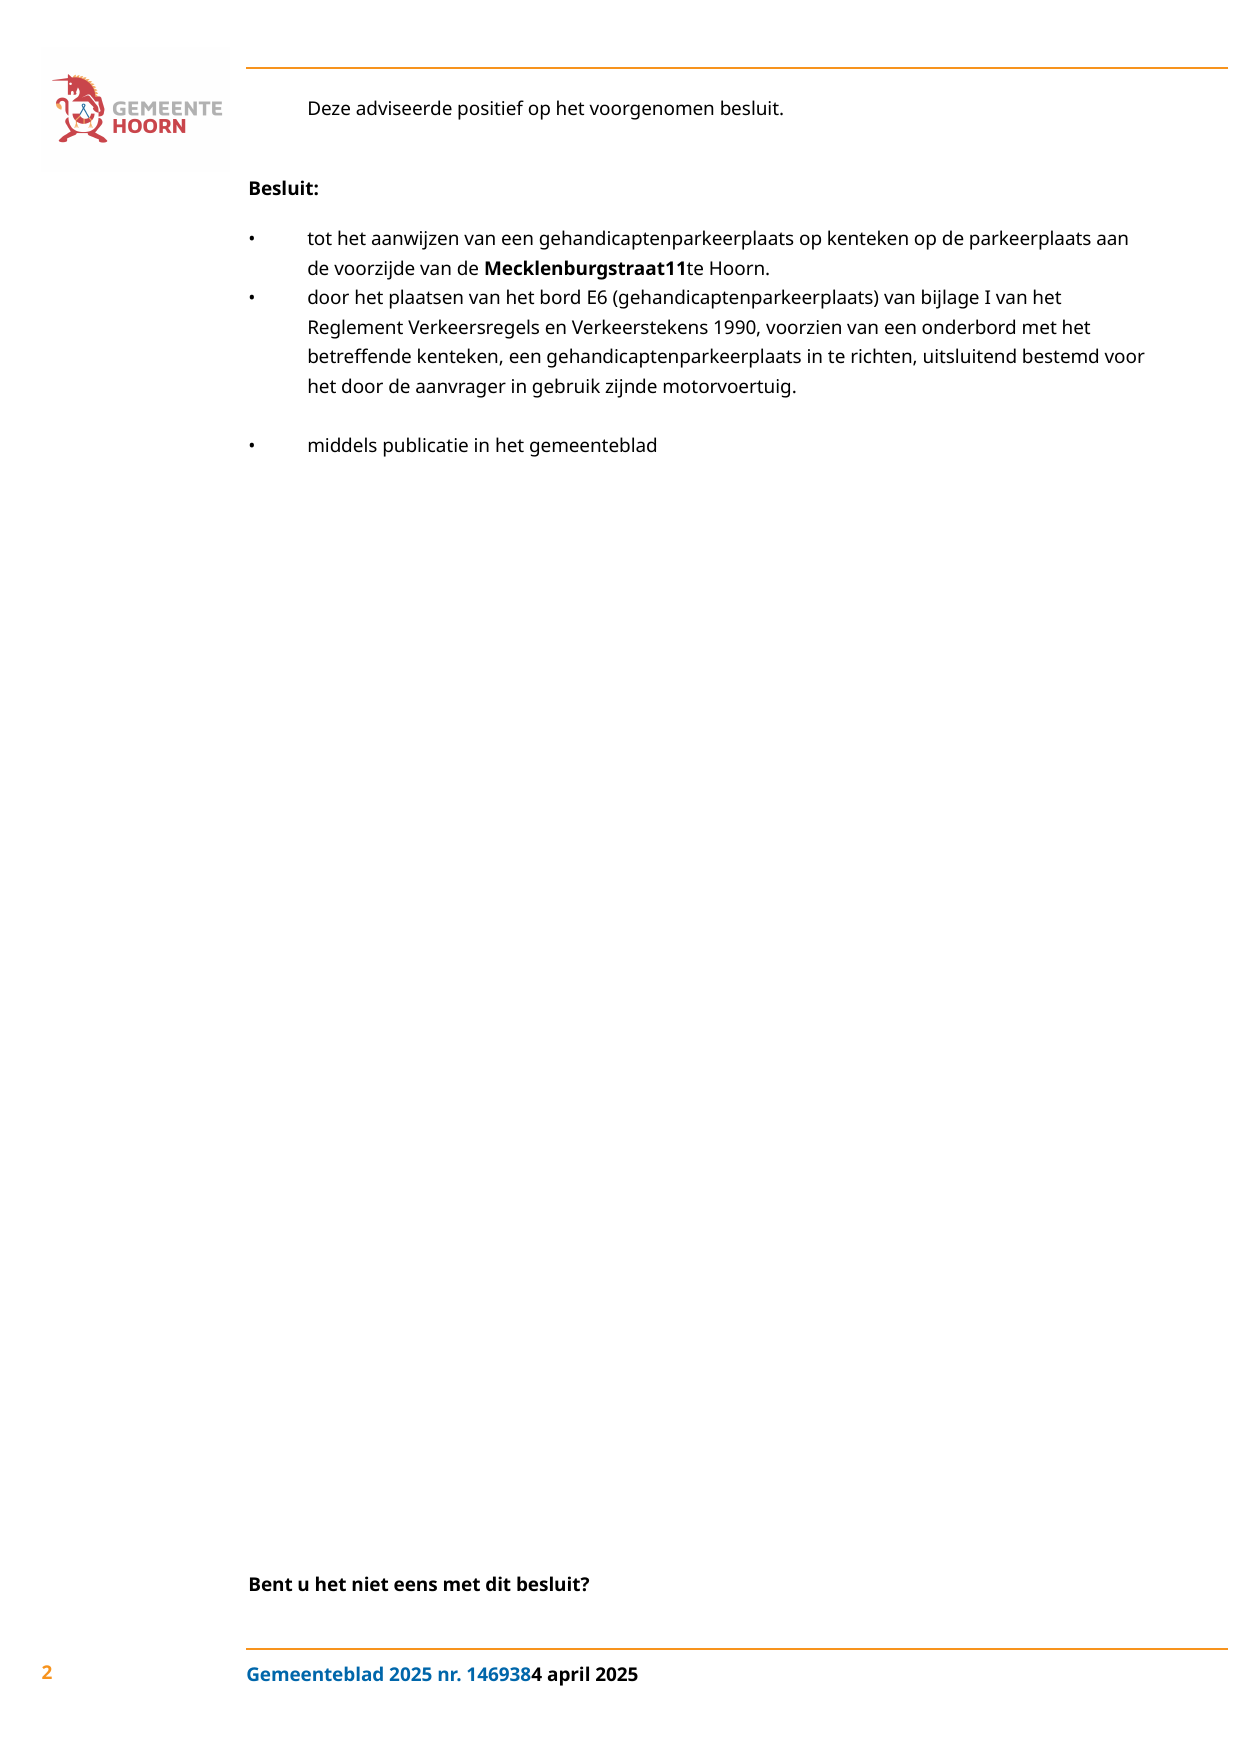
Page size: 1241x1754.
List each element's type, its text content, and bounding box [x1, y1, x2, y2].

list Deze adviseerde positief op het voorgenomen besluit. [248, 95, 1152, 121]
list tot het aanwijzen van een gehandicaptenparkeerplaats op kenteken op de parkeerplaats aan de voorzijde van de Mecklenburgstraat11te Hoorn. [248, 225, 1152, 281]
text Besluit: [248, 175, 1152, 201]
list door het plaatsen van het bord E6 (gehandicaptenparkeerplaats) van bijlage I van het Reglement Verkeersregels en Verkeerstekens 1990, voorzien van een onderbord met het betreffende kenteken, een gehandicaptenparkeerplaats in te richten, uitsluitend bestemd voor het door de aanvrager in gebruik zijnde motorvoertuig. [248, 284, 1152, 399]
picture [41, 47, 231, 172]
text Bent u het niet eens met dit besluit? [248, 1571, 1152, 1597]
list middels publicatie in het gemeenteblad [248, 432, 1152, 458]
